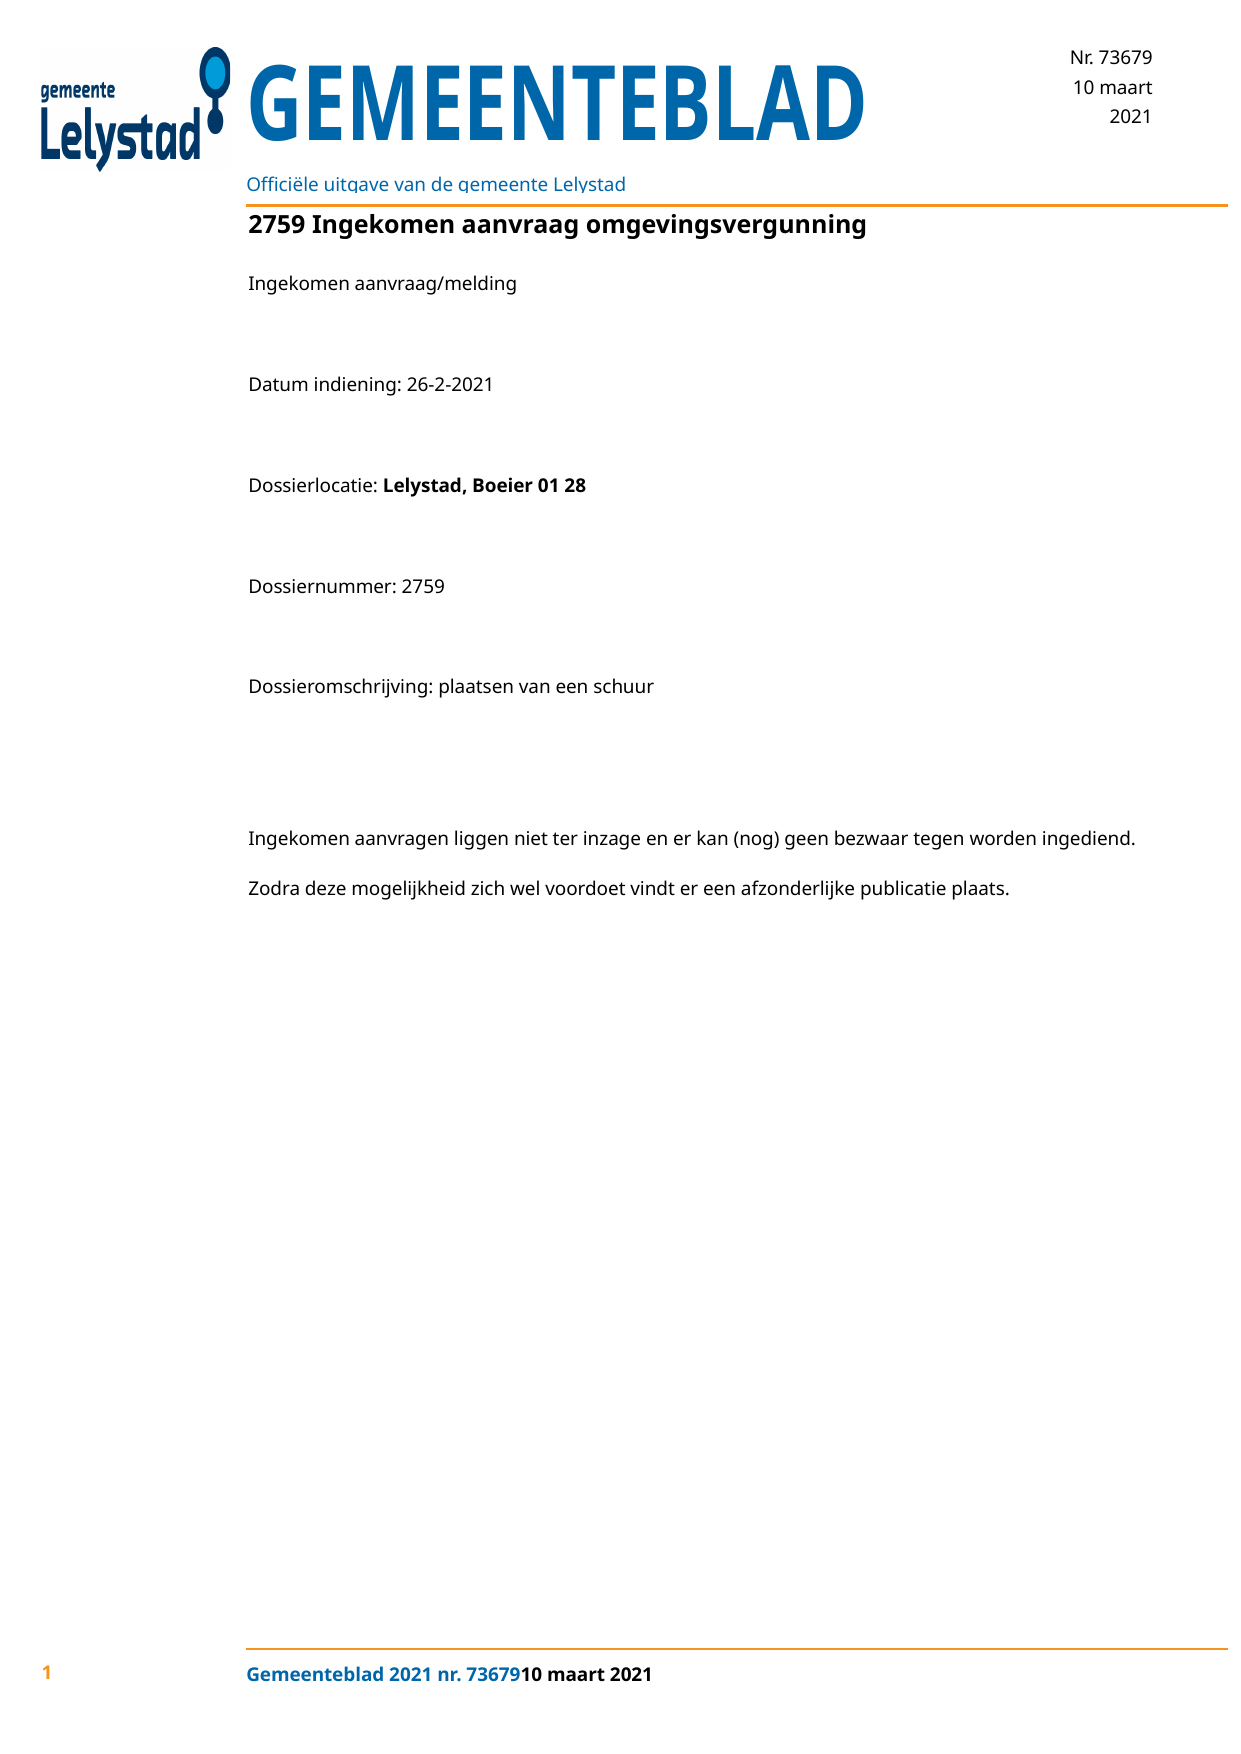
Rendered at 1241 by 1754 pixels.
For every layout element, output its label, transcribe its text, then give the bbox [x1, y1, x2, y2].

text Datum indiening: 26-2-2021 [248, 371, 1152, 397]
text Dossiernummer: 2759 [248, 573, 1152, 598]
picture [41, 47, 231, 172]
text Ingekomen aanvraag/melding [248, 270, 1152, 296]
text Ingekomen aanvragen liggen niet ter inzage en er kan (nog) geen bezwaar tegen worden ingediend. [248, 825, 1152, 851]
text Dossierlocatie: Lelystad, Boeier 01 28 [248, 472, 1152, 498]
text 2759 Ingekomen aanvraag omgevingsvergunning [248, 207, 1152, 241]
text Dossieromschrijving: plaatsen van een schuur [248, 674, 1152, 699]
text Zodra deze mogelijkheid zich wel voordoet vindt er een afzonderlijke publicatie plaats. [248, 875, 1152, 901]
